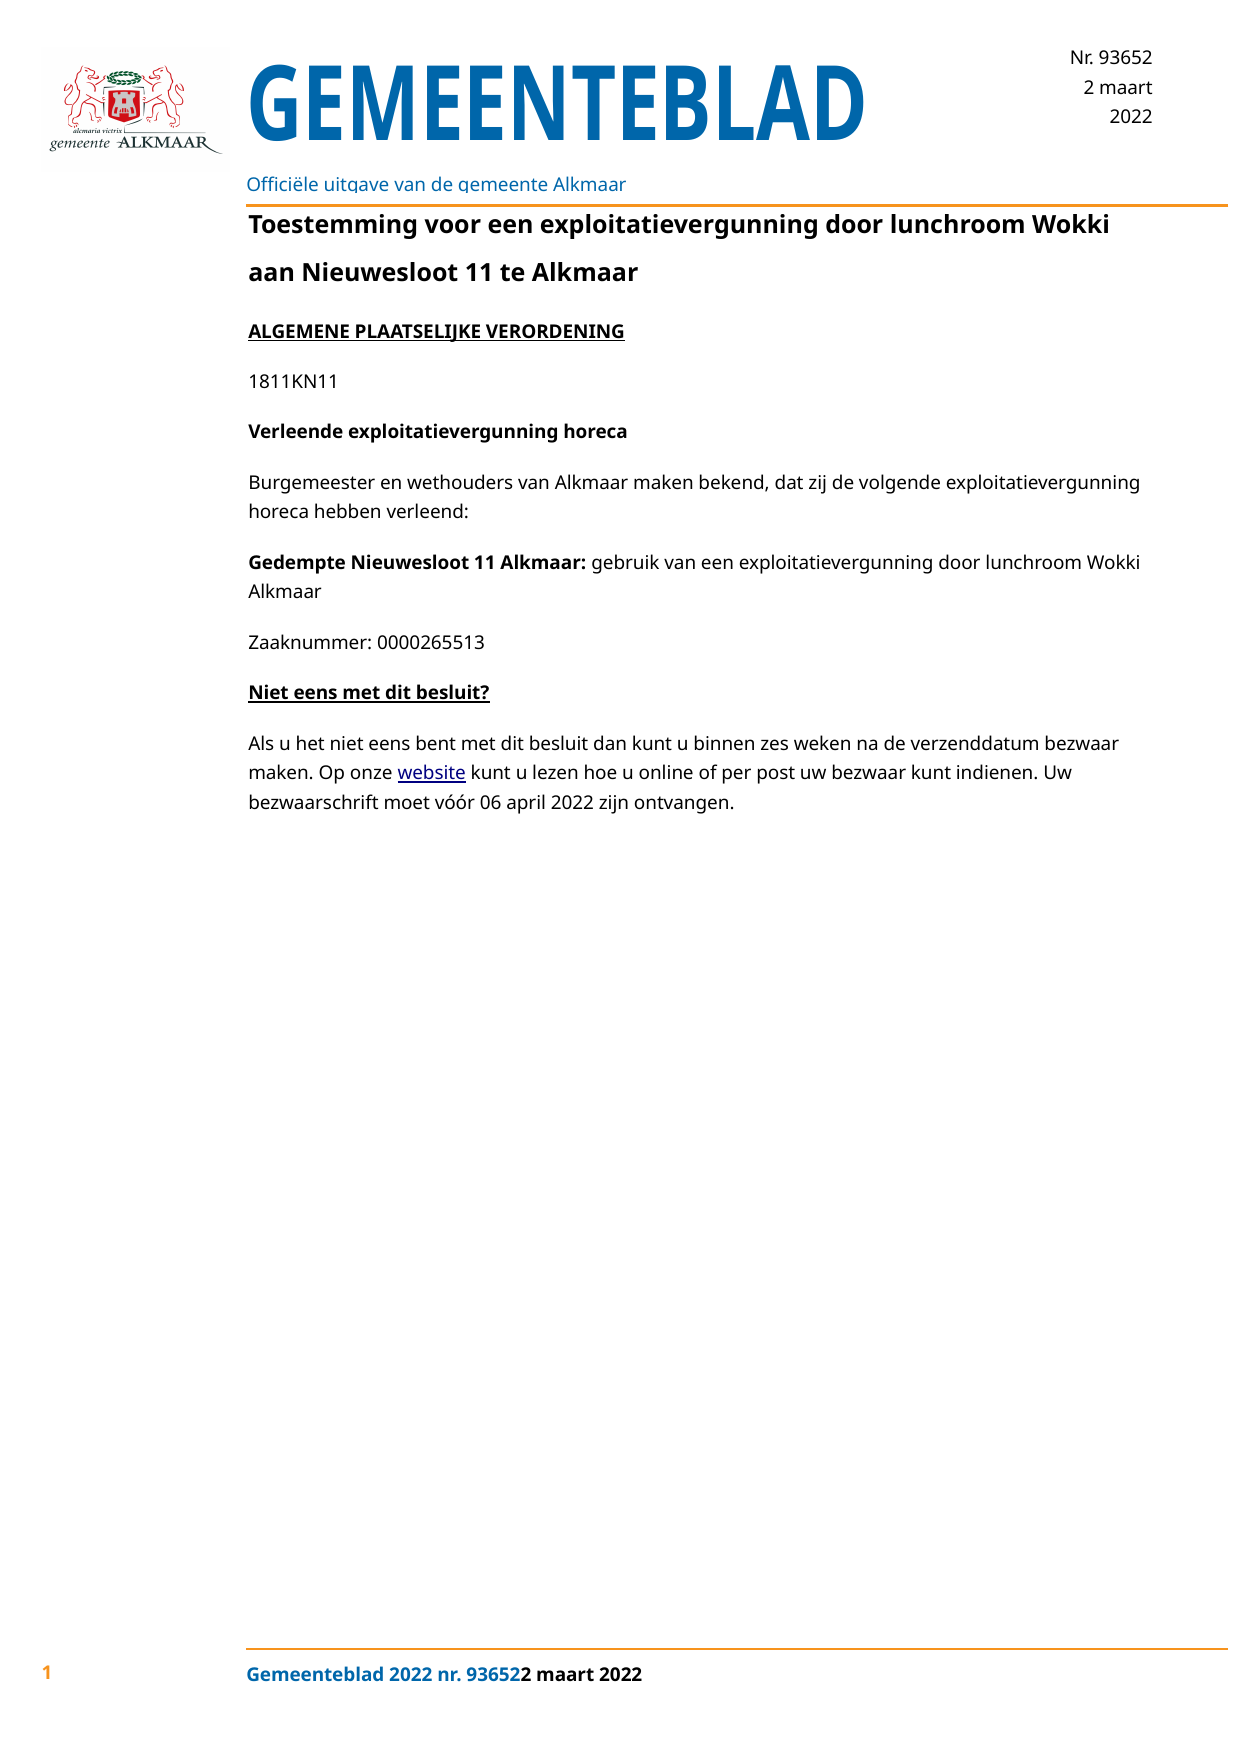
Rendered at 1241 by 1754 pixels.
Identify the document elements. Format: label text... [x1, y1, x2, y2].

text Burgemeester en wethouders van Alkmaar maken bekend, dat zij de volgende exploitatievergunning horeca hebben verleend: [248, 469, 1152, 524]
text Zaaknummer: 0000265513 [248, 629, 1152, 655]
picture [41, 47, 231, 172]
text Verleende exploitatievergunning horeca [248, 419, 1152, 444]
text ALGEMENE PLAATSELIJKE VERORDENING [248, 318, 1152, 344]
text 1811KN11 [248, 368, 1152, 394]
text Niet eens met dit besluit? [248, 679, 1152, 705]
text Toestemming voor een exploitatievergunning door lunchroom Wokki aan Nieuwesloot 11 te Alkmaar [248, 207, 1152, 288]
text Als u het niet eens bent met dit besluit dan kunt u binnen zes weken na de verzenddatum bezwaar maken. Op onze website kunt u lezen hoe u online of per post uw bezwaar kunt indienen. Uw bezwaarschrift moet vóór 06 april 2022 zijn ontvangen. [248, 730, 1152, 815]
text Gedempte Nieuwesloot 11 Alkmaar: gebruik van een exploitatievergunning door lunchroom Wokki Alkmaar [248, 549, 1152, 604]
